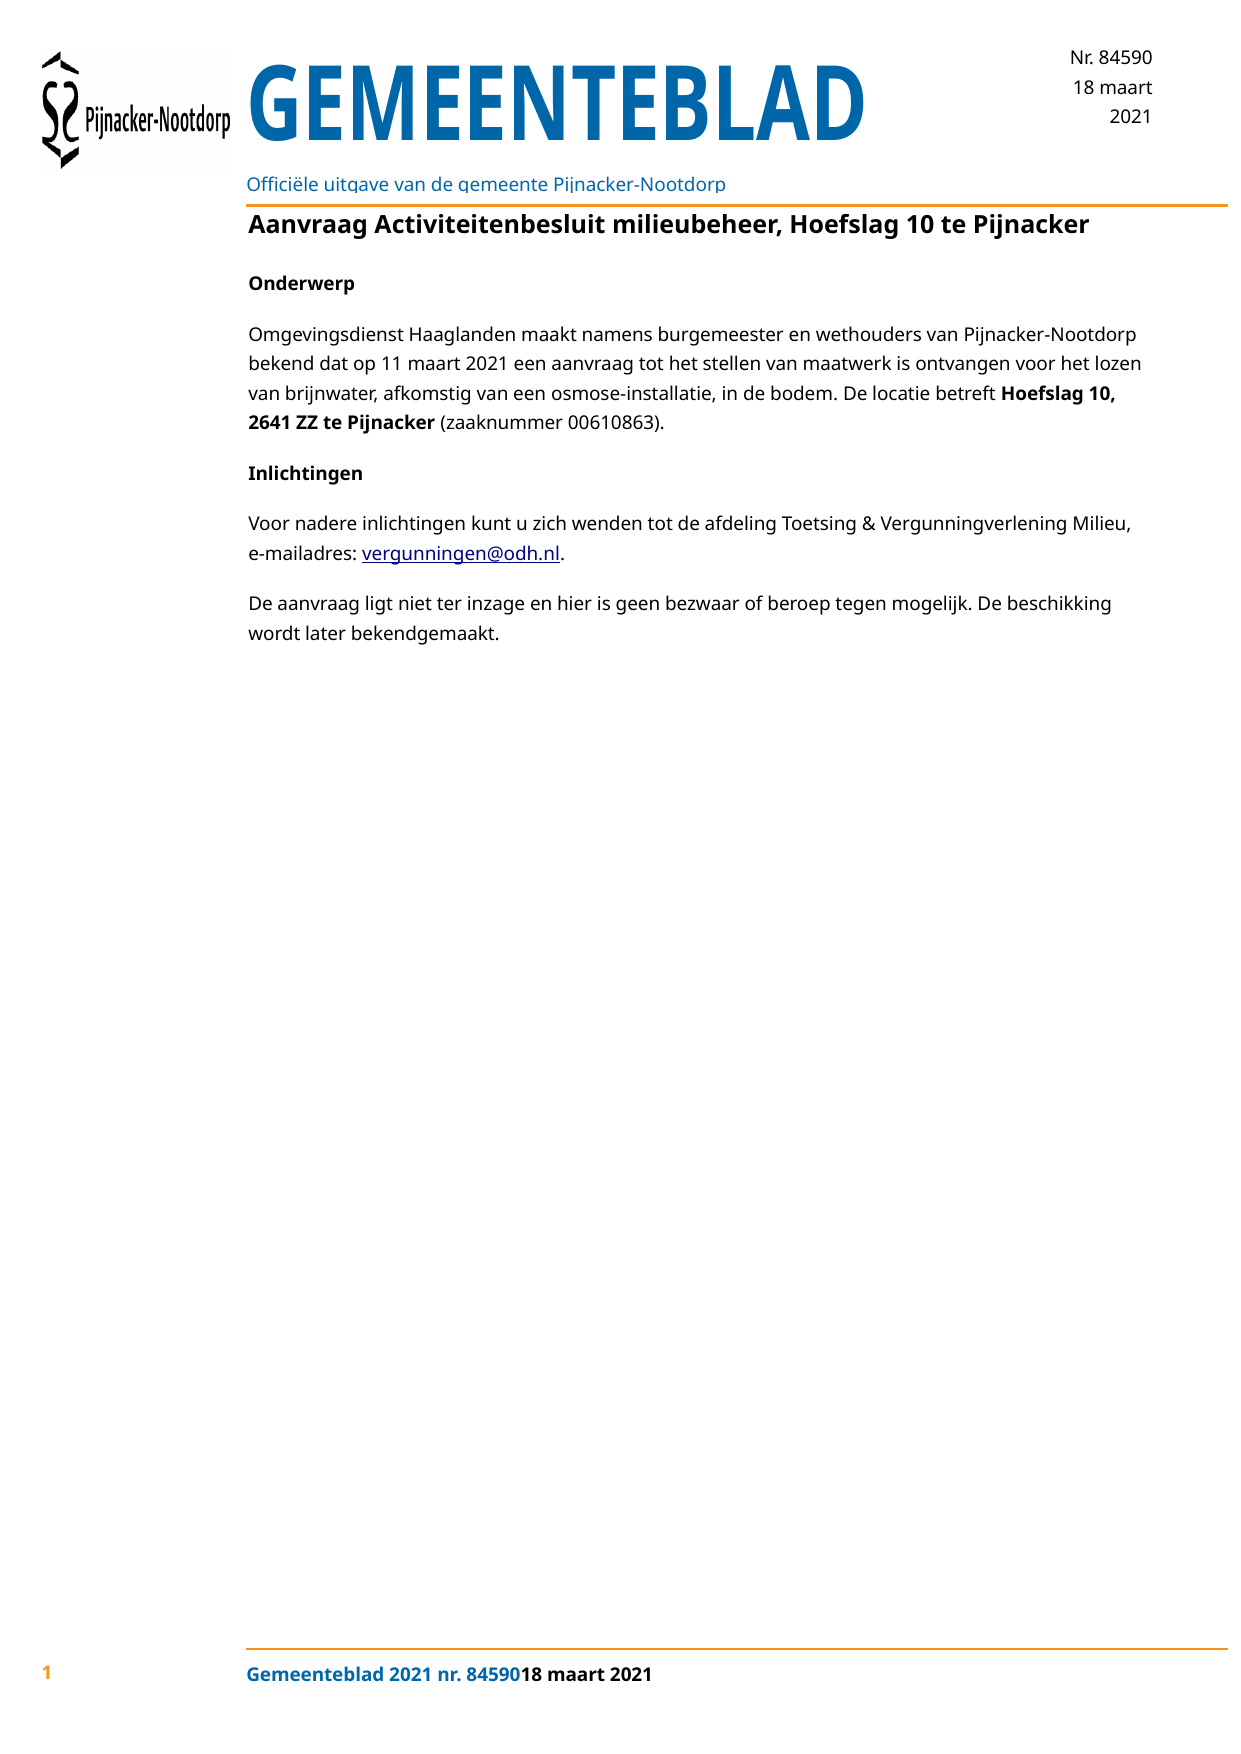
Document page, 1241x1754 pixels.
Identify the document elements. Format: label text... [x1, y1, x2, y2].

text Inlichtingen [248, 460, 1152, 486]
text Onderwerp [248, 270, 1152, 296]
text Aanvraag Activiteitenbesluit milieubeheer, Hoefslag 10 te Pijnacker [248, 207, 1152, 241]
text Omgevingsdienst Haaglanden maakt namens burgemeester en wethouders van Pijnacker-Nootdorp bekend dat op 11 maart 2021 een aanvraag tot het stellen van maatwerk is ontvangen voor het lozen van brijnwater, afkomstig van een osmose-installatie, in de bodem. De locatie betreft Hoefslag 10, 2641 ZZ te Pijnacker (zaaknummer 00610863). [248, 321, 1152, 435]
text Voor nadere inlichtingen kunt u zich wenden tot de afdeling Toetsing & Vergunningverlening Milieu, e-mailadres: vergunningen@odh.nl. [248, 510, 1152, 566]
picture [41, 47, 231, 172]
text De aanvraag ligt niet ter inzage en hier is geen bezwaar of beroep tegen mogelijk. De beschikking wordt later bekendgemaakt. [248, 590, 1152, 646]
